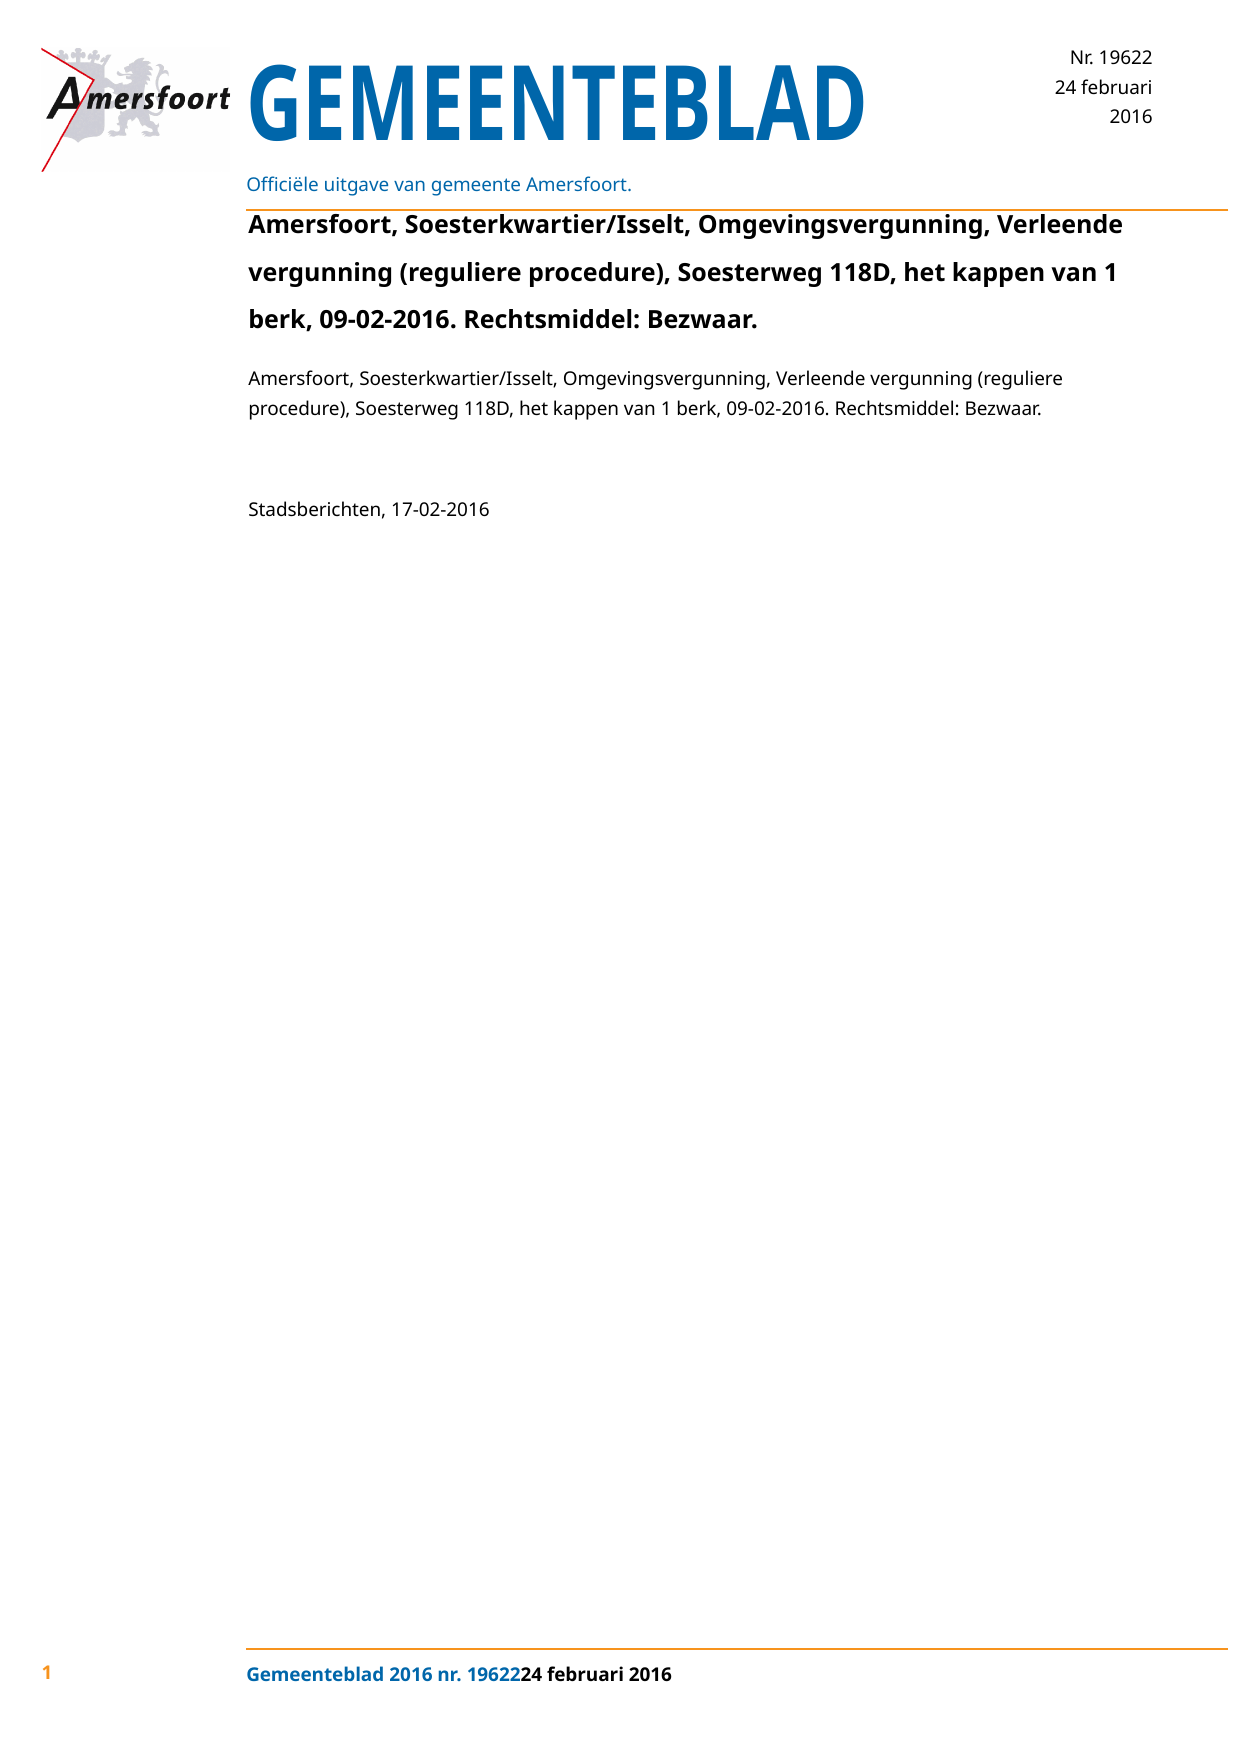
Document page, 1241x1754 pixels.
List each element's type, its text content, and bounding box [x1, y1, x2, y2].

text Amersfoort, Soesterkwartier/Isselt, Omgevingsvergunning, Verleende vergunning (reguliere procedure), Soesterweg 118D, het kappen van 1 berk, 09-02-2016. Rechtsmiddel: Bezwaar. [248, 211, 1152, 336]
text Stadsberichten, 17-02-2016 [248, 496, 1152, 522]
picture [41, 47, 231, 172]
text Amersfoort, Soesterkwartier/Isselt, Omgevingsvergunning, Verleende vergunning (reguliere procedure), Soesterweg 118D, het kappen van 1 berk, 09-02-2016. Rechtsmiddel: Bezwaar. [248, 366, 1152, 421]
